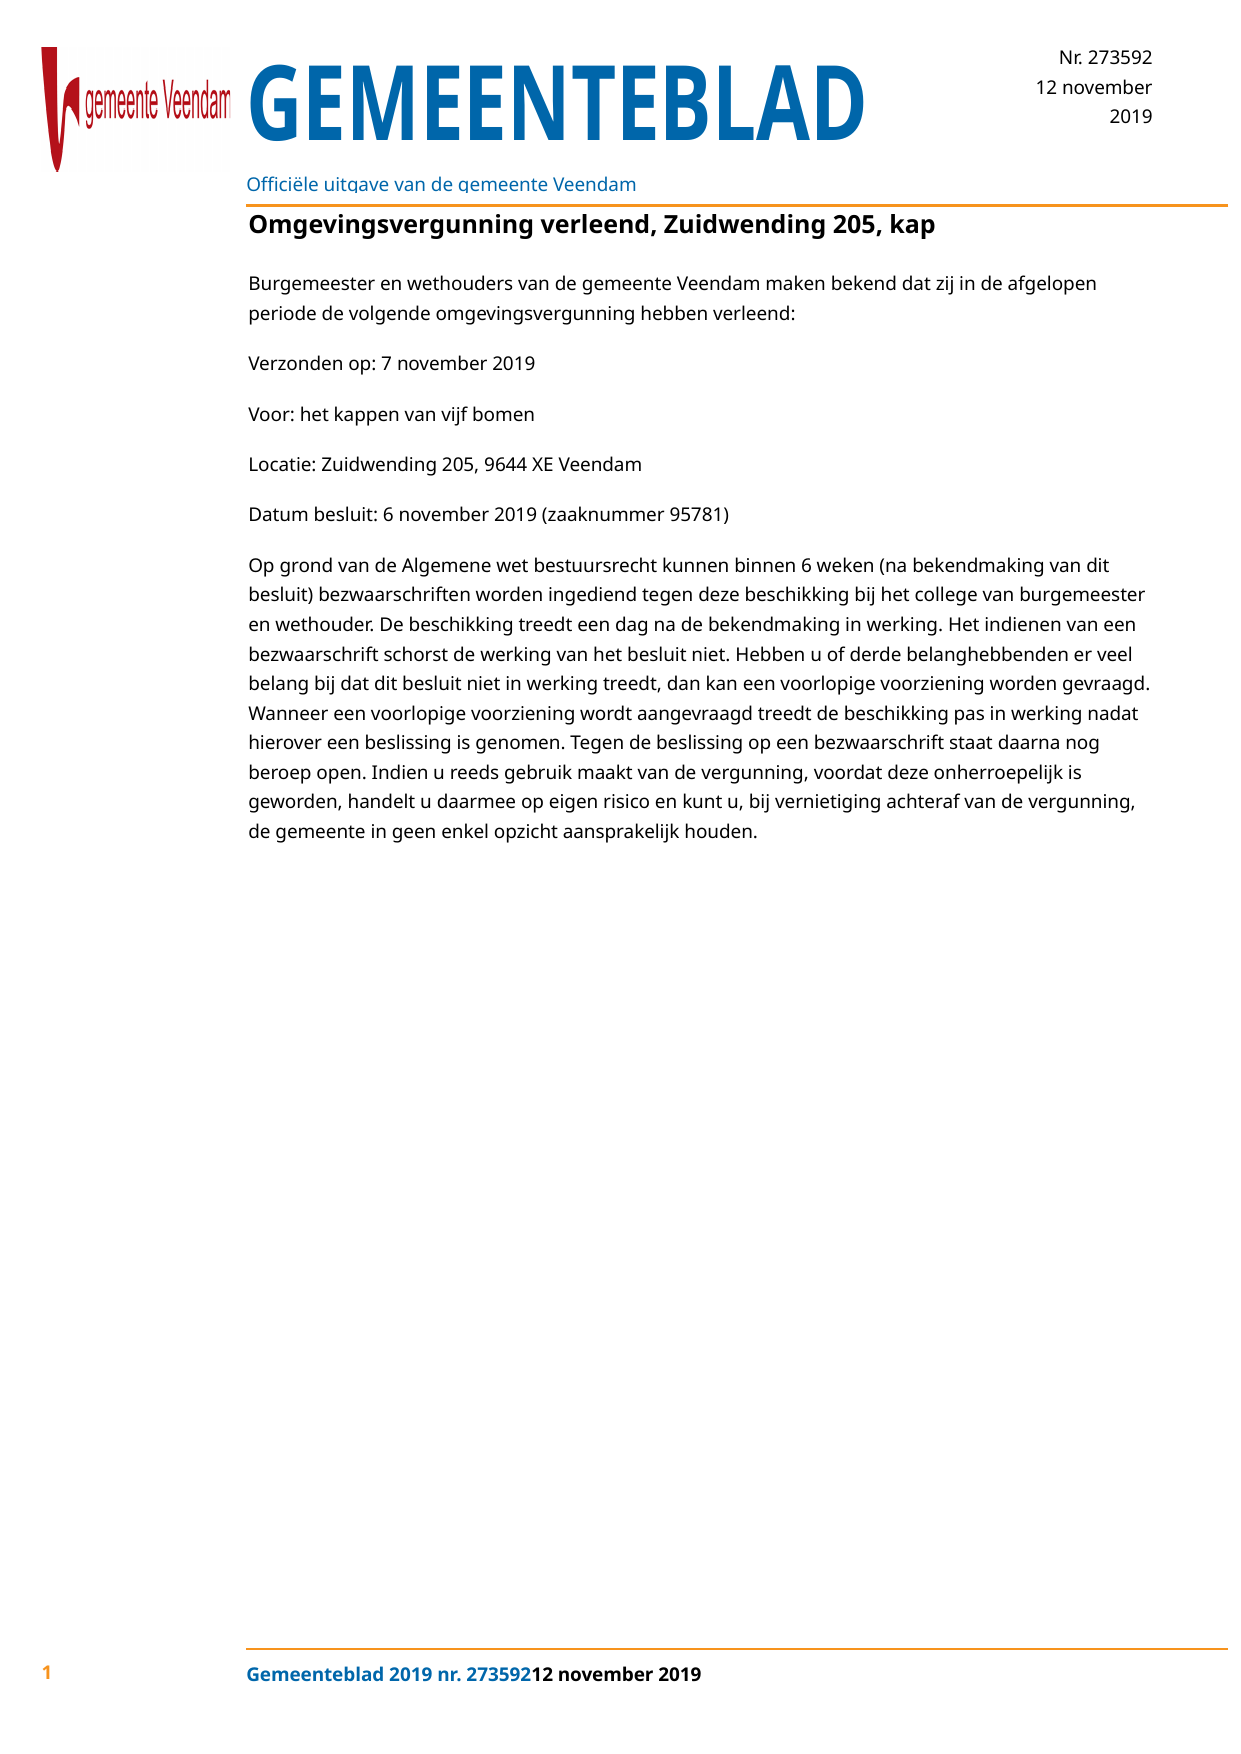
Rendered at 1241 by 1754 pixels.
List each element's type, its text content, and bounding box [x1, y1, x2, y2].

text Omgevingsvergunning verleend, Zuidwending 205, kap [248, 207, 1152, 241]
text Op grond van de Algemene wet bestuursrecht kunnen binnen 6 weken (na bekendmaking van dit besluit) bezwaarschriften worden ingediend tegen deze beschikking bij het college van burgemeester en wethouder. De beschikking treedt een dag na de bekendmaking in werking. Het indienen van een bezwaarschrift schorst de werking van het besluit niet. Hebben u of derde belanghebbenden er veel belang bij dat dit besluit niet in werking treedt, dan kan een voorlopige voorziening worden gevraagd. Wanneer een voorlopige voorziening wordt aangevraagd treedt de beschikking pas in werking nadat hierover een beslissing is genomen. Tegen de beslissing op een bezwaarschrift staat daarna nog beroep open. Indien u reeds gebruik maakt van de vergunning, voordat deze onherroepelijk is geworden, handelt u daarmee op eigen risico en kunt u, bij vernietiging achteraf van de vergunning, de gemeente in geen enkel opzicht aansprakelijk houden. [248, 552, 1152, 844]
text Voor: het kappen van vijf bomen [248, 401, 1152, 426]
picture [41, 47, 231, 172]
text Verzonden op: 7 november 2019 [248, 350, 1152, 376]
text Locatie: Zuidwending 205, 9644 XE Veendam [248, 451, 1152, 477]
text Datum besluit: 6 november 2019 (zaaknummer 95781) [248, 502, 1152, 527]
text Burgemeester en wethouders van de gemeente Veendam maken bekend dat zij in de afgelopen periode de volgende omgevingsvergunning hebben verleend: [248, 270, 1152, 326]
